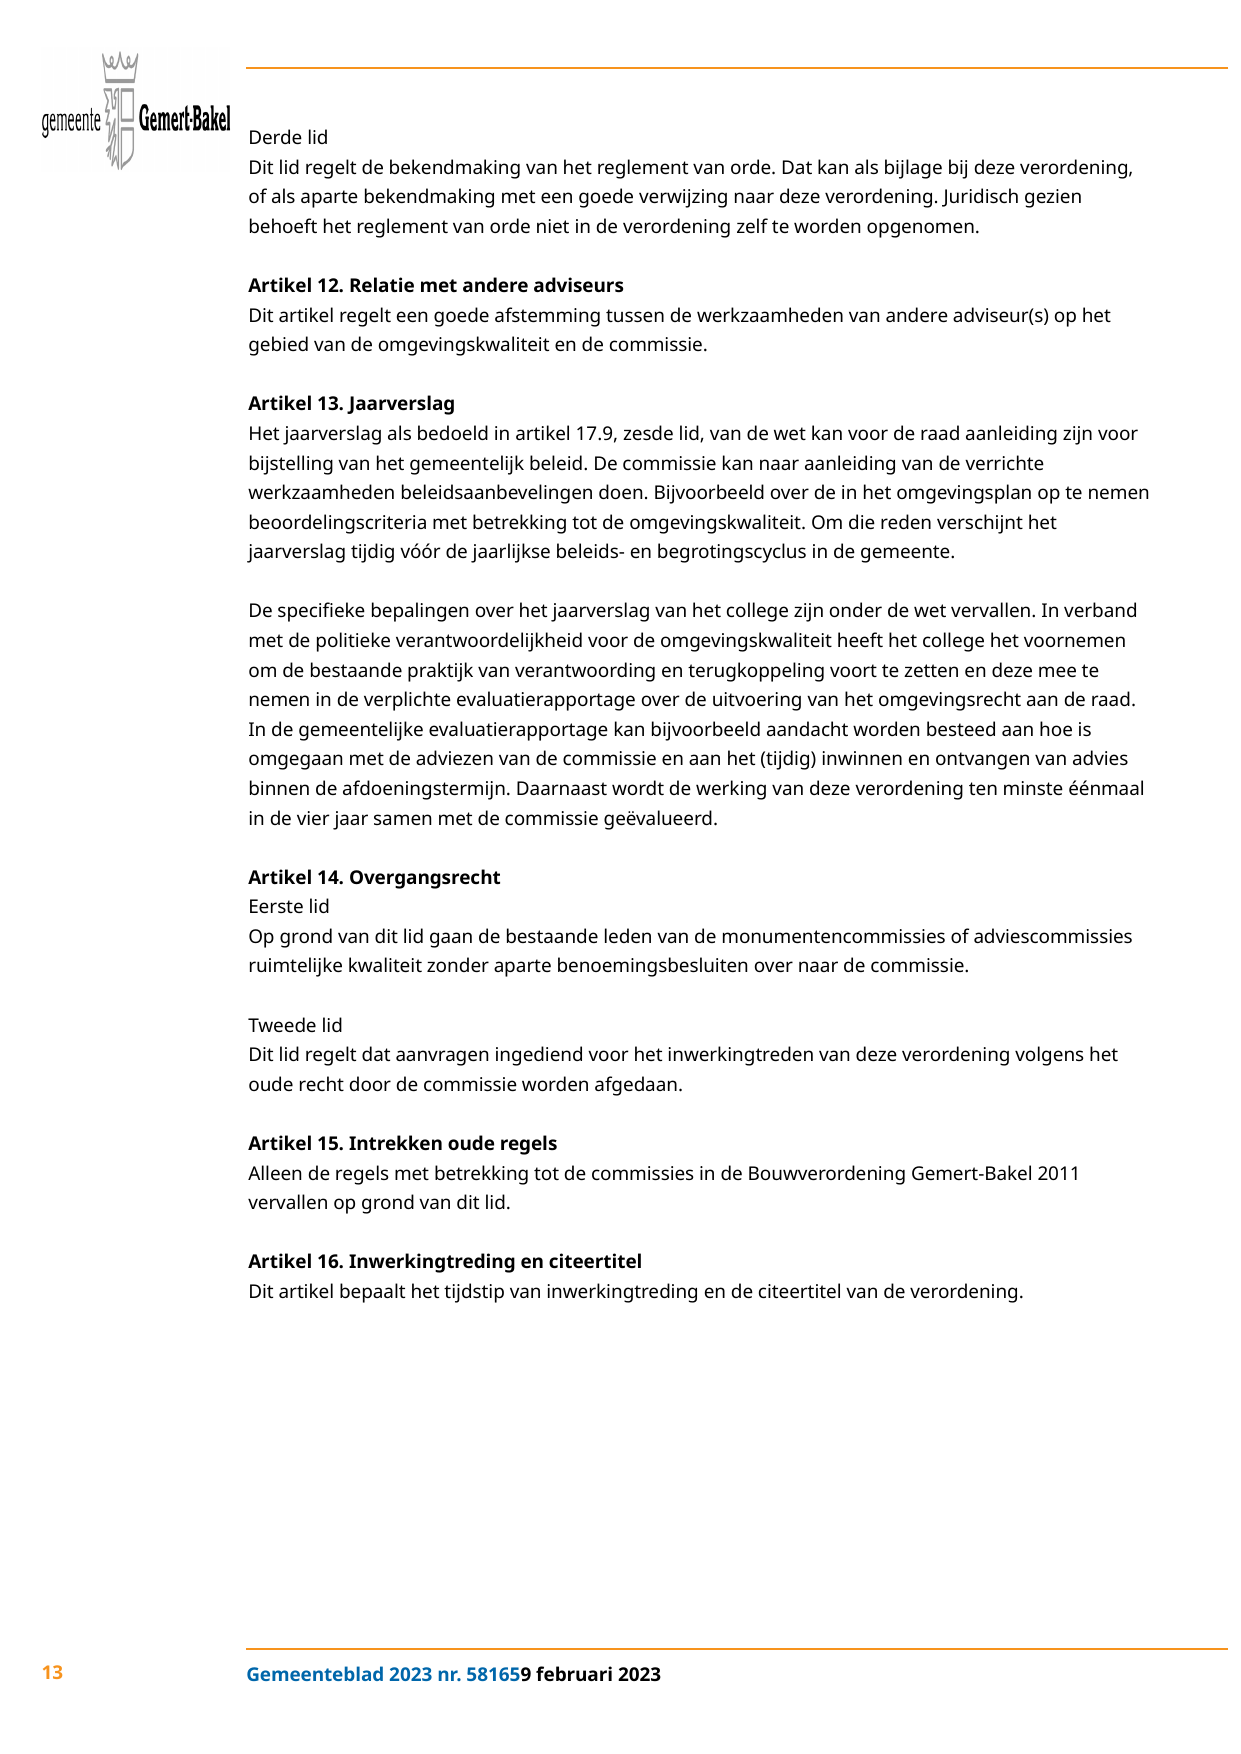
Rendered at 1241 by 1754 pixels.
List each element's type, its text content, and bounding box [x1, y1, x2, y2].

text Dit artikel bepaalt het tijdstip van inwerkingtreding en de citeertitel van de verordening. [248, 1278, 1152, 1304]
text Tweede lid [248, 1012, 1152, 1038]
text Dit lid regelt dat aanvragen ingediend voor het inwerkingtreden van deze verordening volgens het oude recht door de commissie worden afgedaan. [248, 1041, 1152, 1097]
text Dit lid regelt de bekendmaking van het reglement van orde. Dat kan als bijlage bij deze verordening, of als aparte bekendmaking met een goede verwijzing naar deze verordening. Juridisch gezien behoeft het reglement van orde niet in de verordening zelf te worden opgenomen. [248, 154, 1152, 239]
text Artikel 16. Inwerkingtreding en citeertitel [248, 1248, 1152, 1274]
text Het jaarverslag als bedoeld in artikel 17.9, zesde lid, van de wet kan voor de raad aanleiding zijn voor bijstelling van het gemeentelijk beleid. De commissie kan naar aanleiding van de verrichte werkzaamheden beleidsaanbevelingen doen. Bijvoorbeeld over de in het omgevingsplan op te nemen beoordelingscriteria met betrekking tot de omgevingskwaliteit. Om die reden verschijnt het jaarverslag tijdig vóór de jaarlijkse beleids- en begrotingscyclus in de gemeente. [248, 420, 1152, 564]
text Op grond van dit lid gaan de bestaande leden van de monumentencommissies of adviescommissies ruimtelijke kwaliteit zonder aparte benoemingsbesluiten over naar de commissie. [248, 923, 1152, 978]
text Derde lid [248, 124, 1152, 150]
text De specifieke bepalingen over het jaarverslag van het college zijn onder de wet vervallen. In verband met de politieke verantwoordelijkheid voor de omgevingskwaliteit heeft het college het voornemen om de bestaande praktijk van verantwoording en terugkoppeling voort te zetten en deze mee te nemen in de verplichte evaluatierapportage over de uitvoering van het omgevingsrecht aan de raad. In de gemeentelijke evaluatierapportage kan bijvoorbeeld aandacht worden besteed aan hoe is omgegaan met de adviezen van de commissie en aan het (tijdig) inwinnen en ontvangen van advies binnen de afdoeningstermijn. Daarnaast wordt de werking van deze verordening ten minste éénmaal in de vier jaar samen met de commissie geëvalueerd. [248, 598, 1152, 831]
picture [41, 47, 231, 172]
text Alleen de regels met betrekking tot de commissies in de Bouwverordening Gemert-Bakel 2011 vervallen op grond van dit lid. [248, 1160, 1152, 1215]
text Artikel 15. Intrekken oude regels [248, 1130, 1152, 1156]
text Artikel 12. Relatie met andere adviseurs [248, 272, 1152, 298]
text Artikel 13. Jaarverslag [248, 391, 1152, 416]
text Dit artikel regelt een goede afstemming tussen de werkzaamheden van andere adviseur(s) op het gebied van de omgevingskwaliteit en de commissie. [248, 302, 1152, 357]
text Eerste lid [248, 893, 1152, 919]
text Artikel 14. Overgangsrecht [248, 864, 1152, 890]
